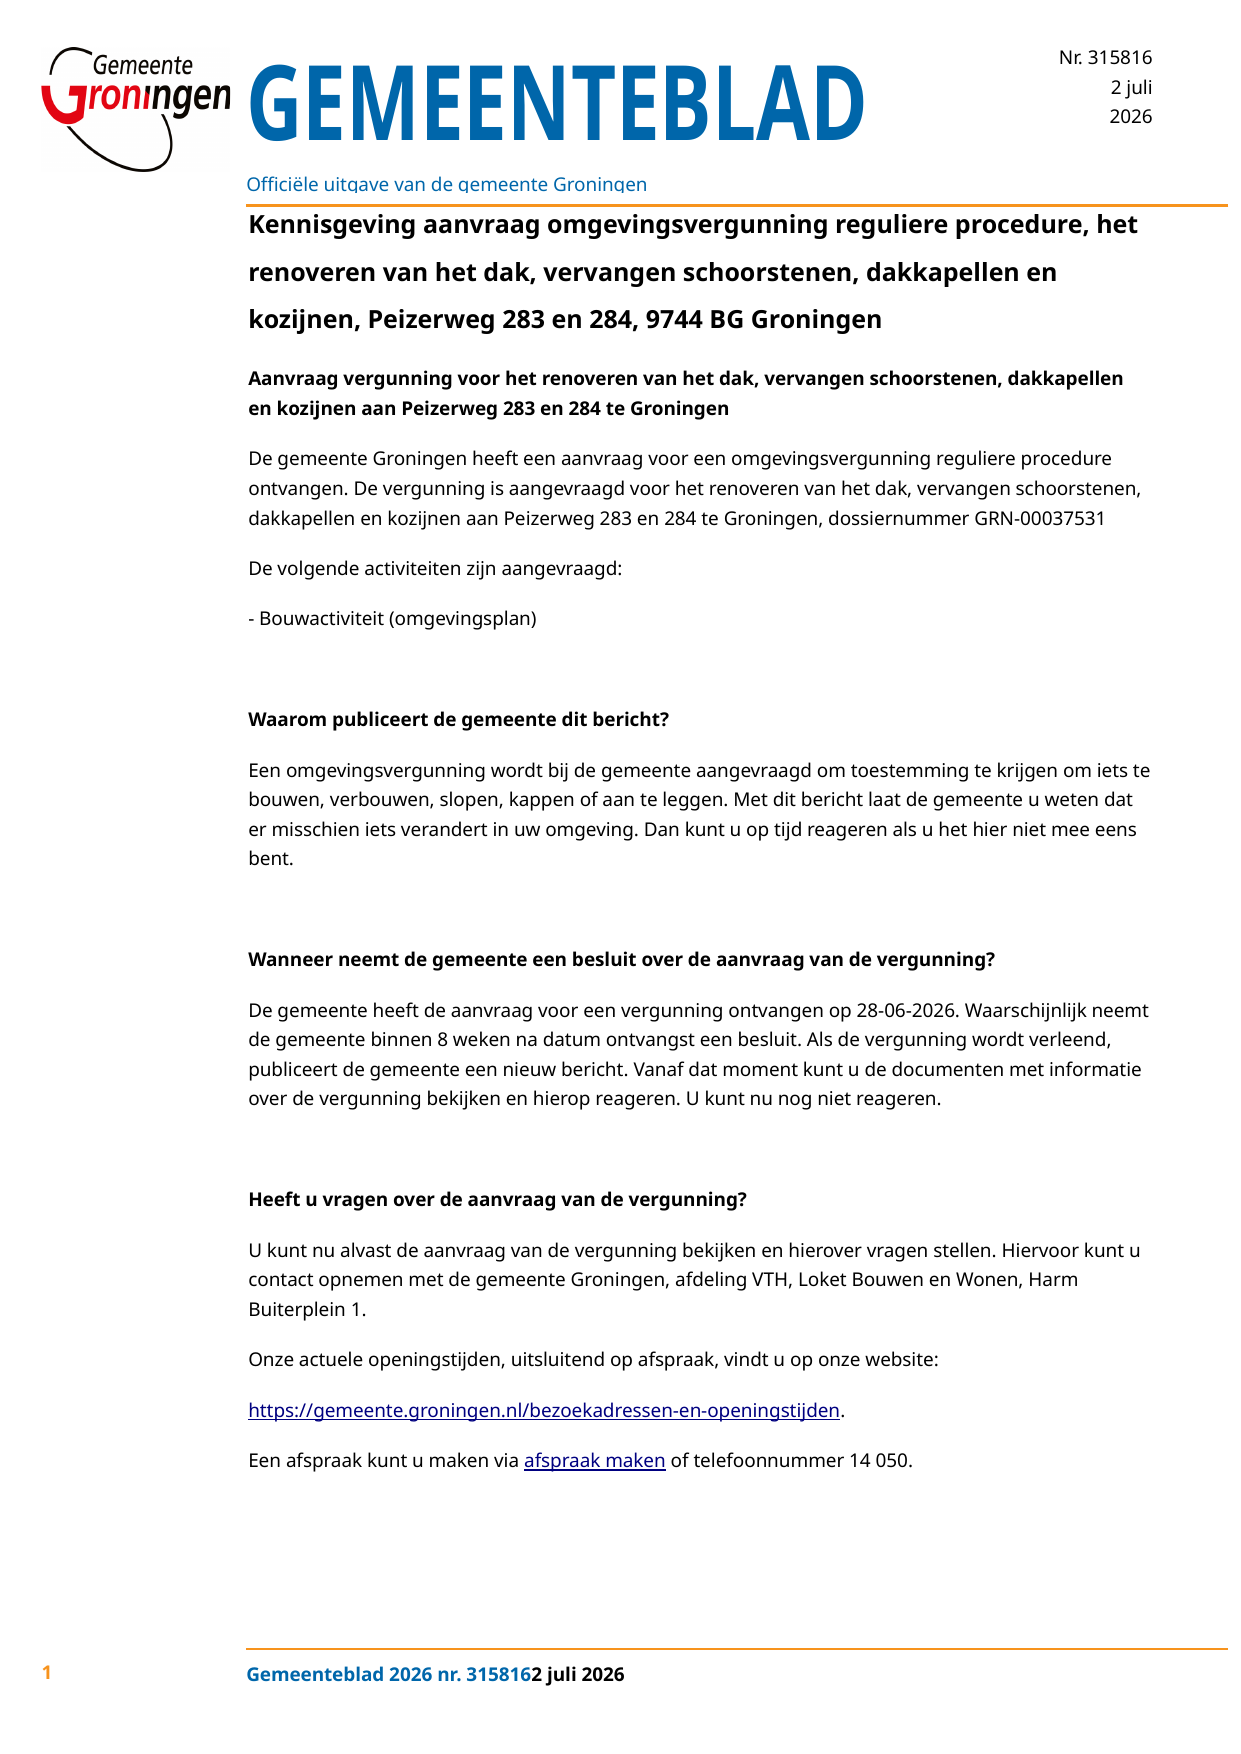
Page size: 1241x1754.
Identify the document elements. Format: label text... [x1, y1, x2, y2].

text Wanneer neemt de gemeente een besluit over de aanvraag van de vergunning? [248, 946, 1152, 972]
text U kunt nu alvast de aanvraag van de vergunning bekijken en hierover vragen stellen. Hiervoor kunt u contact opnemen met de gemeente Groningen, afdeling VTH, Loket Bouwen en Wonen, Harm Buiterplein 1. [248, 1237, 1152, 1322]
text Kennisgeving aanvraag omgevingsvergunning reguliere procedure, het renoveren van het dak, vervangen schoorstenen, dakkapellen en kozijnen, Peizerweg 283 en 284, 9744 BG Groningen [248, 207, 1152, 336]
text Aanvraag vergunning voor het renoveren van het dak, vervangen schoorstenen, dakkapellen en kozijnen aan Peizerweg 283 en 284 te Groningen [248, 366, 1152, 421]
picture [41, 47, 231, 172]
text Onze actuele openingstijden, uitsluitend op afspraak, vindt u op onze website: [248, 1346, 1152, 1372]
text Heeft u vragen over de aanvraag van de vergunning? [248, 1186, 1152, 1212]
text De volgende activiteiten zijn aangevraagd: [248, 555, 1152, 581]
text Een omgevingsvergunning wordt bij de gemeente aangevraagd om toestemming te krijgen om iets te bouwen, verbouwen, slopen, kappen of aan te leggen. Met dit bericht laat de gemeente u weten dat er misschien iets verandert in uw omgeving. Dan kunt u op tijd reageren als u het hier niet mee eens bent. [248, 757, 1152, 871]
text Waarom publiceert de gemeente dit bericht? [248, 706, 1152, 732]
text De gemeente Groningen heeft een aanvraag voor een omgevingsvergunning reguliere procedure ontvangen. De vergunning is aangevraagd voor het renoveren van het dak, vervangen schoorstenen, dakkapellen en kozijnen aan Peizerweg 283 en 284 te Groningen, dossiernummer GRN-00037531 [248, 446, 1152, 530]
text https://gemeente.groningen.nl/bezoekadressen-en-openingstijden. [248, 1397, 1152, 1422]
text De gemeente heeft de aanvraag voor een vergunning ontvangen op 28-06-2026. Waarschijnlijk neemt de gemeente binnen 8 weken na datum ontvangst een besluit. Als de vergunning wordt verleend, publiceert de gemeente een nieuw bericht. Vanaf dat moment kunt u de documenten met informatie over de vergunning bekijken en hierop reageren. U kunt nu nog niet reageren. [248, 997, 1152, 1111]
text Een afspraak kunt u maken via afspraak maken of telefoonnummer 14 050. [248, 1447, 1152, 1473]
text - Bouwactiviteit (omgevingsplan) [248, 606, 1152, 631]
